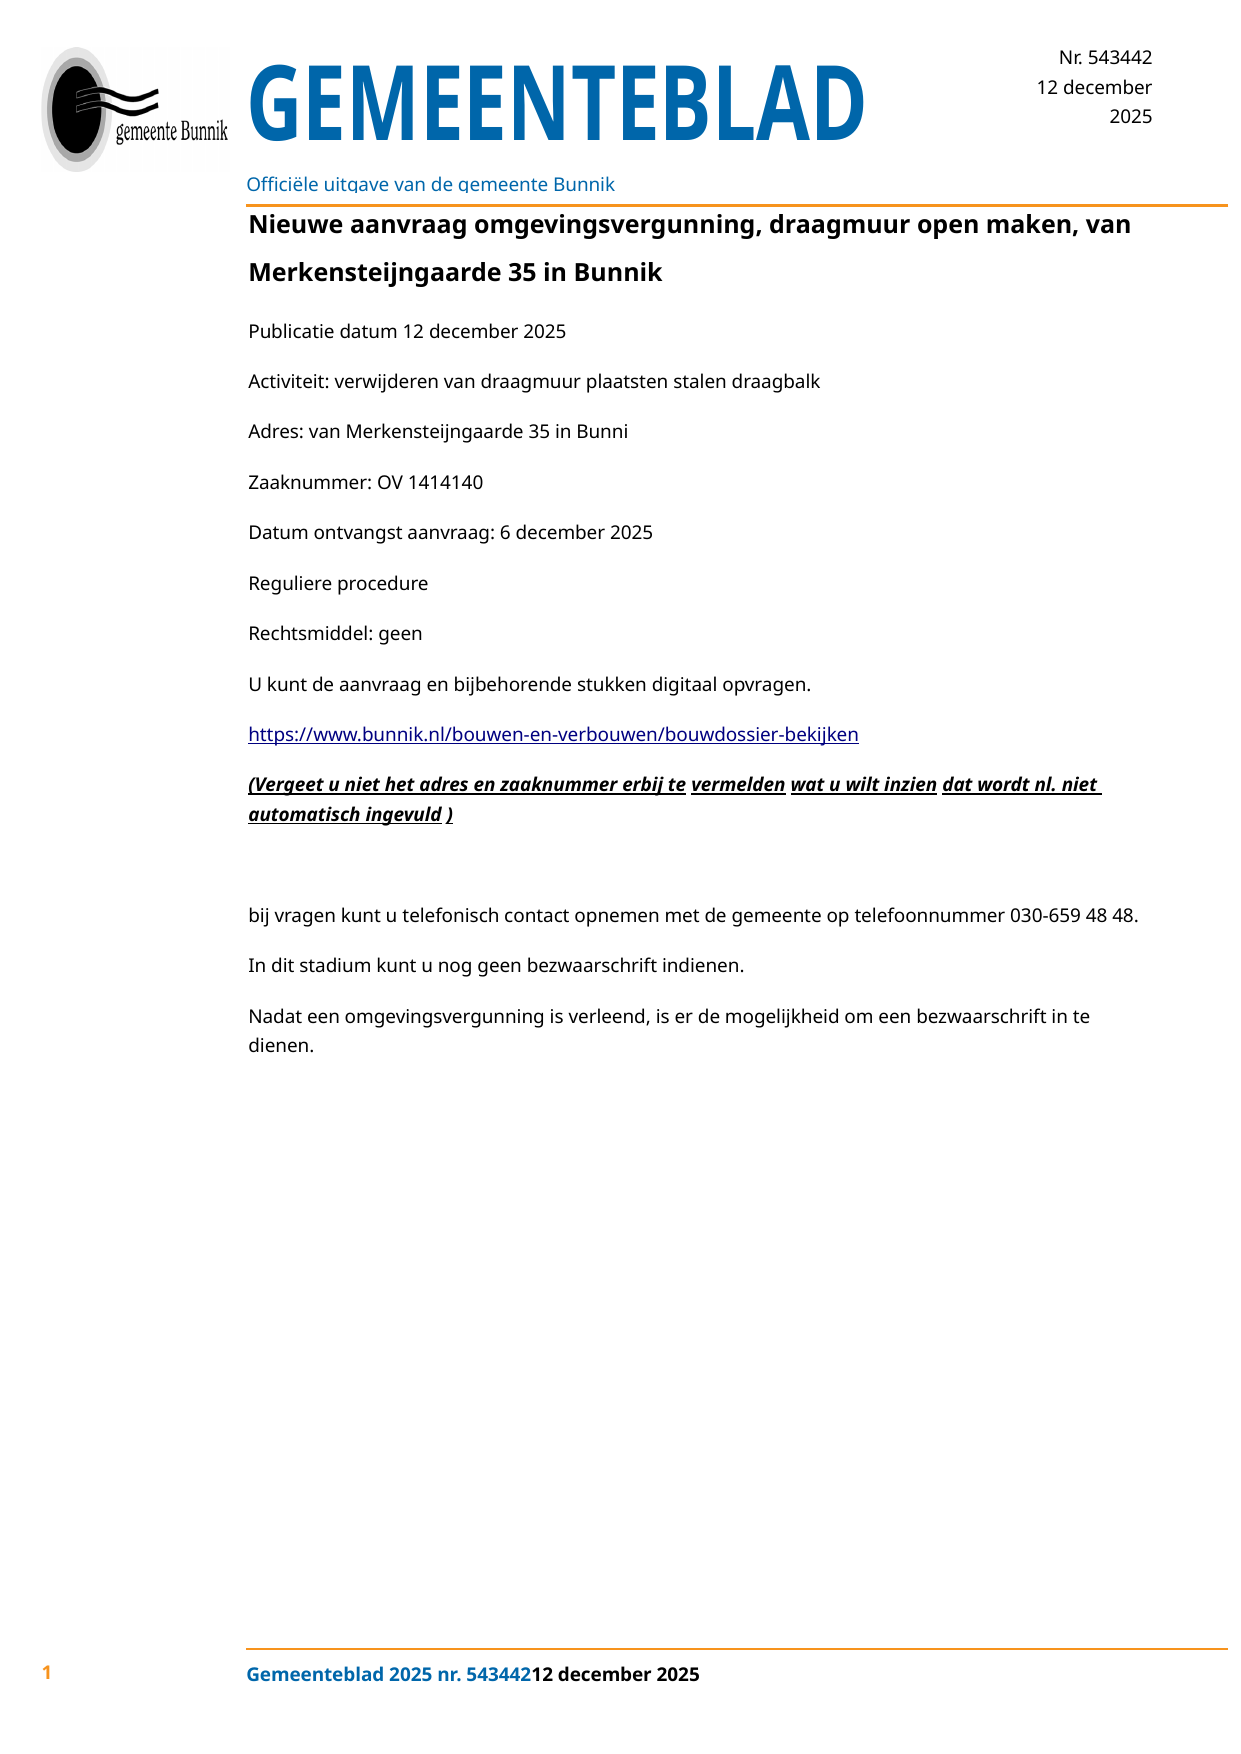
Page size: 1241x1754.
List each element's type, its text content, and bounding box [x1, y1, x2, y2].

text Rechtsmiddel: geen [248, 620, 1152, 646]
text Zaaknummer: OV 1414140 [248, 469, 1152, 495]
text Reguliere procedure [248, 570, 1152, 596]
text Activiteit: verwijderen van draagmuur plaatsten stalen draagbalk [248, 368, 1152, 394]
text In dit stadium kunt u nog geen bezwaarschrift indienen. [248, 952, 1152, 978]
picture [41, 47, 231, 172]
text https://www.bunnik.nl/bouwen-en-verbouwen/bouwdossier-bekijken [248, 721, 1152, 747]
text Datum ontvangst aanvraag: 6 december 2025 [248, 519, 1152, 545]
text Adres: van Merkensteijngaarde 35 in Bunni [248, 419, 1152, 444]
text Nieuwe aanvraag omgevingsvergunning, draagmuur open maken, van Merkensteijngaarde 35 in Bunnik [248, 207, 1152, 288]
text (Vergeet u niet het adres en zaaknummer erbij te vermelden wat u wilt inzien dat wordt nl. niet automatisch ingevuld ) [248, 772, 1152, 827]
text bij vragen kunt u telefonisch contact opnemen met de gemeente op telefoonnummer 030-659 48 48. [248, 902, 1152, 928]
text Nadat een omgevingsvergunning is verleend, is er de mogelijkheid om een bezwaarschrift in te dienen. [248, 1003, 1152, 1058]
text U kunt de aanvraag en bijbehorende stukken digitaal opvragen. [248, 671, 1152, 697]
text Publicatie datum 12 december 2025 [248, 318, 1152, 344]
